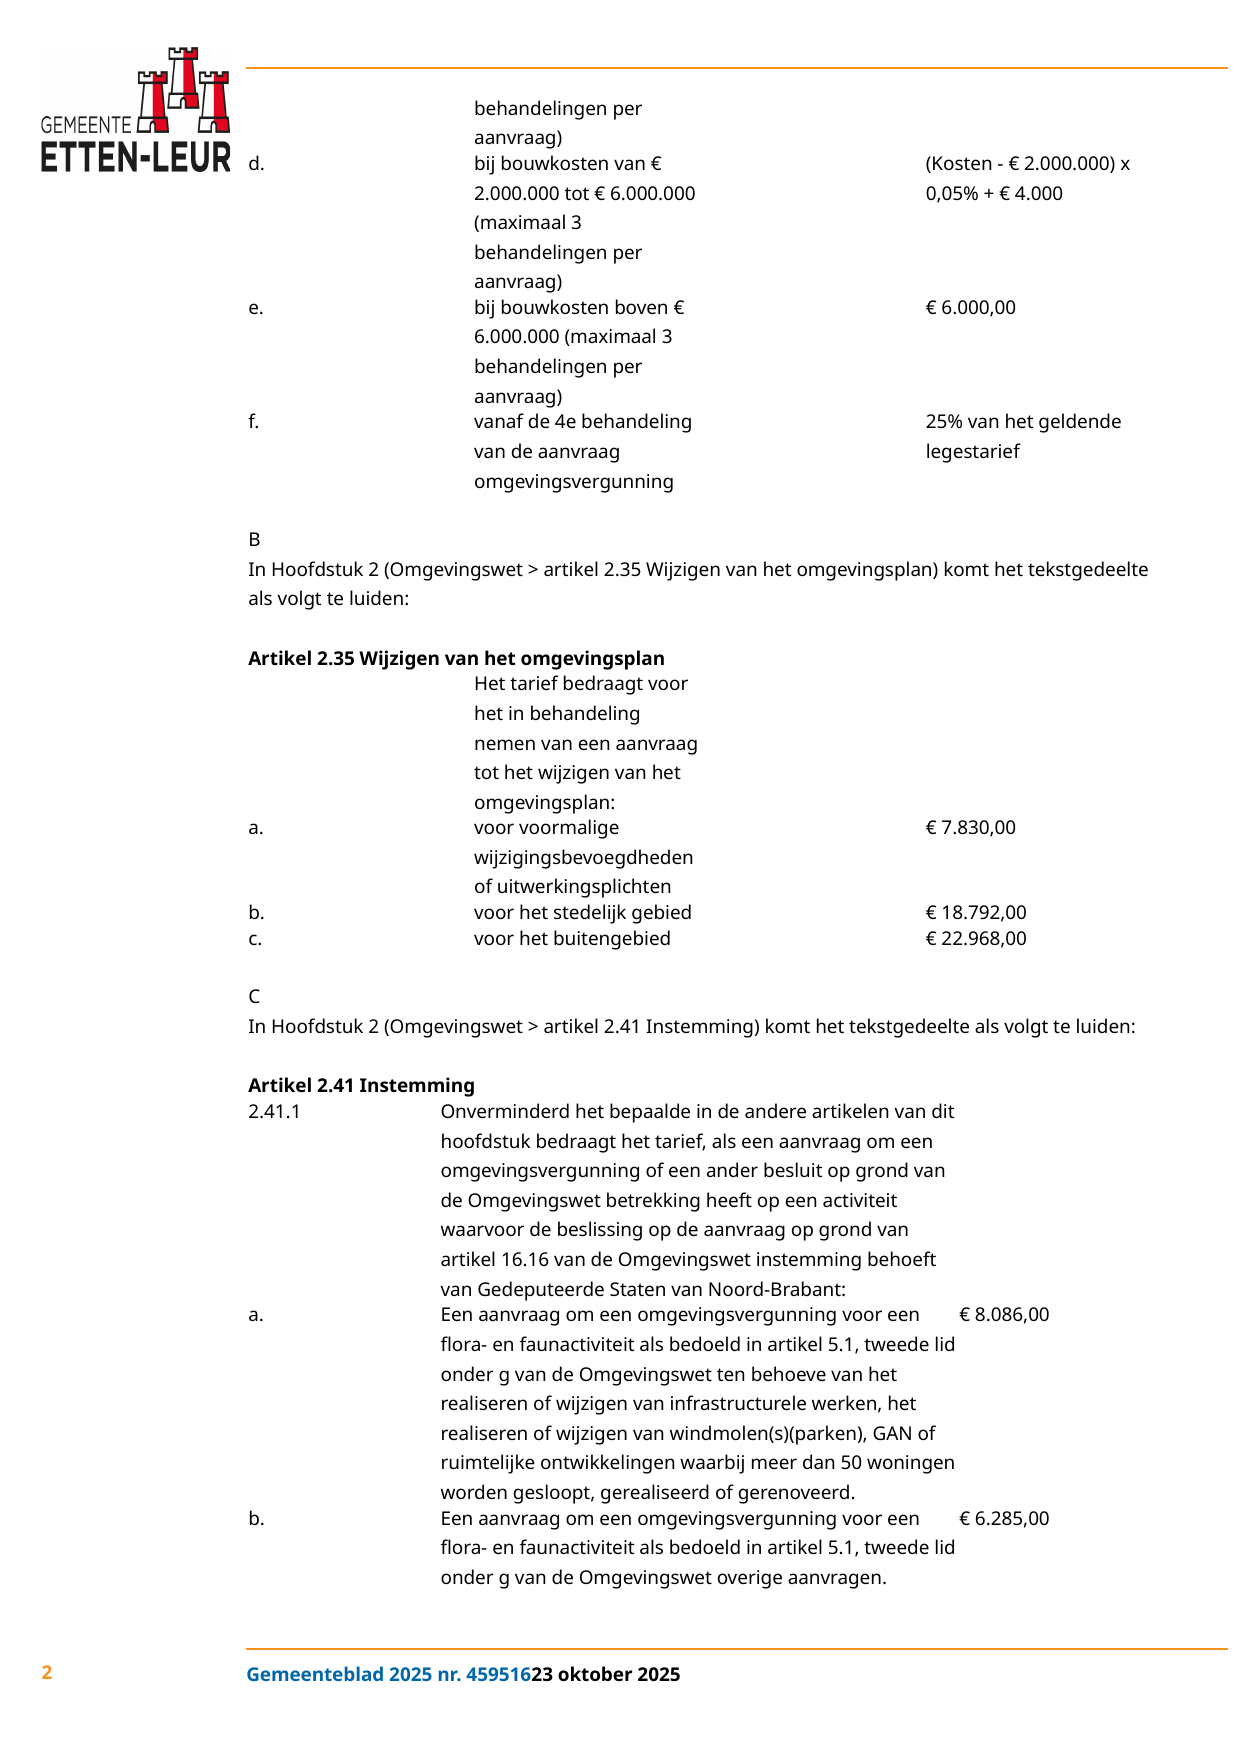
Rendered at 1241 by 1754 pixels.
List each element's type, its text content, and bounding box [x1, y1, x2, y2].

text In Hoofdstuk 2 (Omgevingswet > artikel 2.35 Wijzigen van het omgevingsplan) komt het tekstgedeelte als volgt te luiden: [248, 556, 1152, 611]
table_cell Een aanvraag om een omgevingsvergunning voor een flora- en faunactiviteit als bedoeld in artikel 5.1, tweede lid onder g van de Omgevingswet ten behoeve van het realiseren of wijzigen van infrastructurele werken, het realiseren of wijzigen van windmolen(s)(parken), GAN of ruimtelijke ontwikkelingen waarbij meer dan 50 woningen worden gesloopt, gerealiseerd of gerenoveerd. [440, 1302, 959, 1505]
table_cell voor het stedelijk gebied [474, 900, 700, 925]
table_cell € 6.285,00 [959, 1505, 1152, 1590]
table_cell a. [248, 1302, 440, 1505]
table_cell 2.41.1 [248, 1098, 440, 1302]
table_cell [700, 409, 926, 493]
table_cell [700, 900, 926, 925]
table_cell behandelingen per aanvraag) [474, 95, 700, 150]
table_cell [700, 925, 926, 951]
table_cell € 7.830,00 [926, 815, 1152, 899]
picture [41, 47, 231, 172]
text In Hoofdstuk 2 (Omgevingswet > artikel 2.41 Instemming) komt het tekstgedeelte als volgt te luiden: [248, 1013, 1152, 1039]
table_cell [700, 150, 926, 294]
table_cell [959, 1098, 1152, 1302]
table_cell Onverminderd het bepaalde in de andere artikelen van dit hoofdstuk bedraagt het tarief, als een aanvraag om een omgevingsvergunning of een ander besluit op grond van de Omgevingswet betrekking heeft op een activiteit waarvoor de beslissing op de aanvraag op grond van artikel 16.16 van de Omgevingswet instemming behoeft van Gedeputeerde Staten van Noord-Brabant: [440, 1098, 959, 1302]
table_cell € 6.000,00 [926, 294, 1152, 409]
table_cell [926, 95, 1152, 150]
table_cell € 8.086,00 [959, 1302, 1152, 1505]
table_cell bij bouwkosten van € 2.000.000 tot € 6.000.000 (maximaal 3 behandelingen per aanvraag) [474, 150, 700, 294]
table_cell [926, 671, 1152, 814]
table_header Artikel 2.35 Wijzigen van het omgevingsplan [248, 645, 1152, 671]
table_cell f. [248, 409, 474, 493]
table_cell b. [248, 1505, 440, 1590]
table_cell d. [248, 150, 474, 294]
table_cell [700, 671, 926, 814]
table_cell € 18.792,00 [926, 900, 1152, 925]
table_cell 25% van het geldende legestarief [926, 409, 1152, 493]
table_cell vanaf de 4e behandeling van de aanvraag omgevingsvergunning [474, 409, 700, 493]
table_cell € 22.968,00 [926, 925, 1152, 951]
table_cell b. [248, 900, 474, 925]
table_cell [248, 671, 474, 814]
table_cell voor voormalige wijzigingsbevoegdheden of uitwerkingsplichten [474, 815, 700, 899]
table_cell bij bouwkosten boven € 6.000.000 (maximaal 3 behandelingen per aanvraag) [474, 294, 700, 409]
table_cell (Kosten - € 2.000.000) x 0,05% + € 4.000 [926, 150, 1152, 294]
table_cell [700, 294, 926, 409]
table_cell Een aanvraag om een omgevingsvergunning voor een flora- en faunactiviteit als bedoeld in artikel 5.1, tweede lid onder g van de Omgevingswet overige aanvragen. [440, 1505, 959, 1590]
text C [248, 984, 1152, 1009]
table_cell [700, 95, 926, 150]
table_cell [700, 815, 926, 899]
table_cell c. [248, 925, 474, 951]
table_cell e. [248, 294, 474, 409]
table_cell Het tarief bedraagt voor het in behandeling nemen van een aanvraag tot het wijzigen van het omgevingsplan: [474, 671, 700, 814]
table_header Artikel 2.41 Instemming [248, 1073, 1152, 1098]
table_cell a. [248, 815, 474, 899]
text B [248, 526, 1152, 552]
table_cell [248, 95, 474, 150]
table_cell voor het buitengebied [474, 925, 700, 951]
